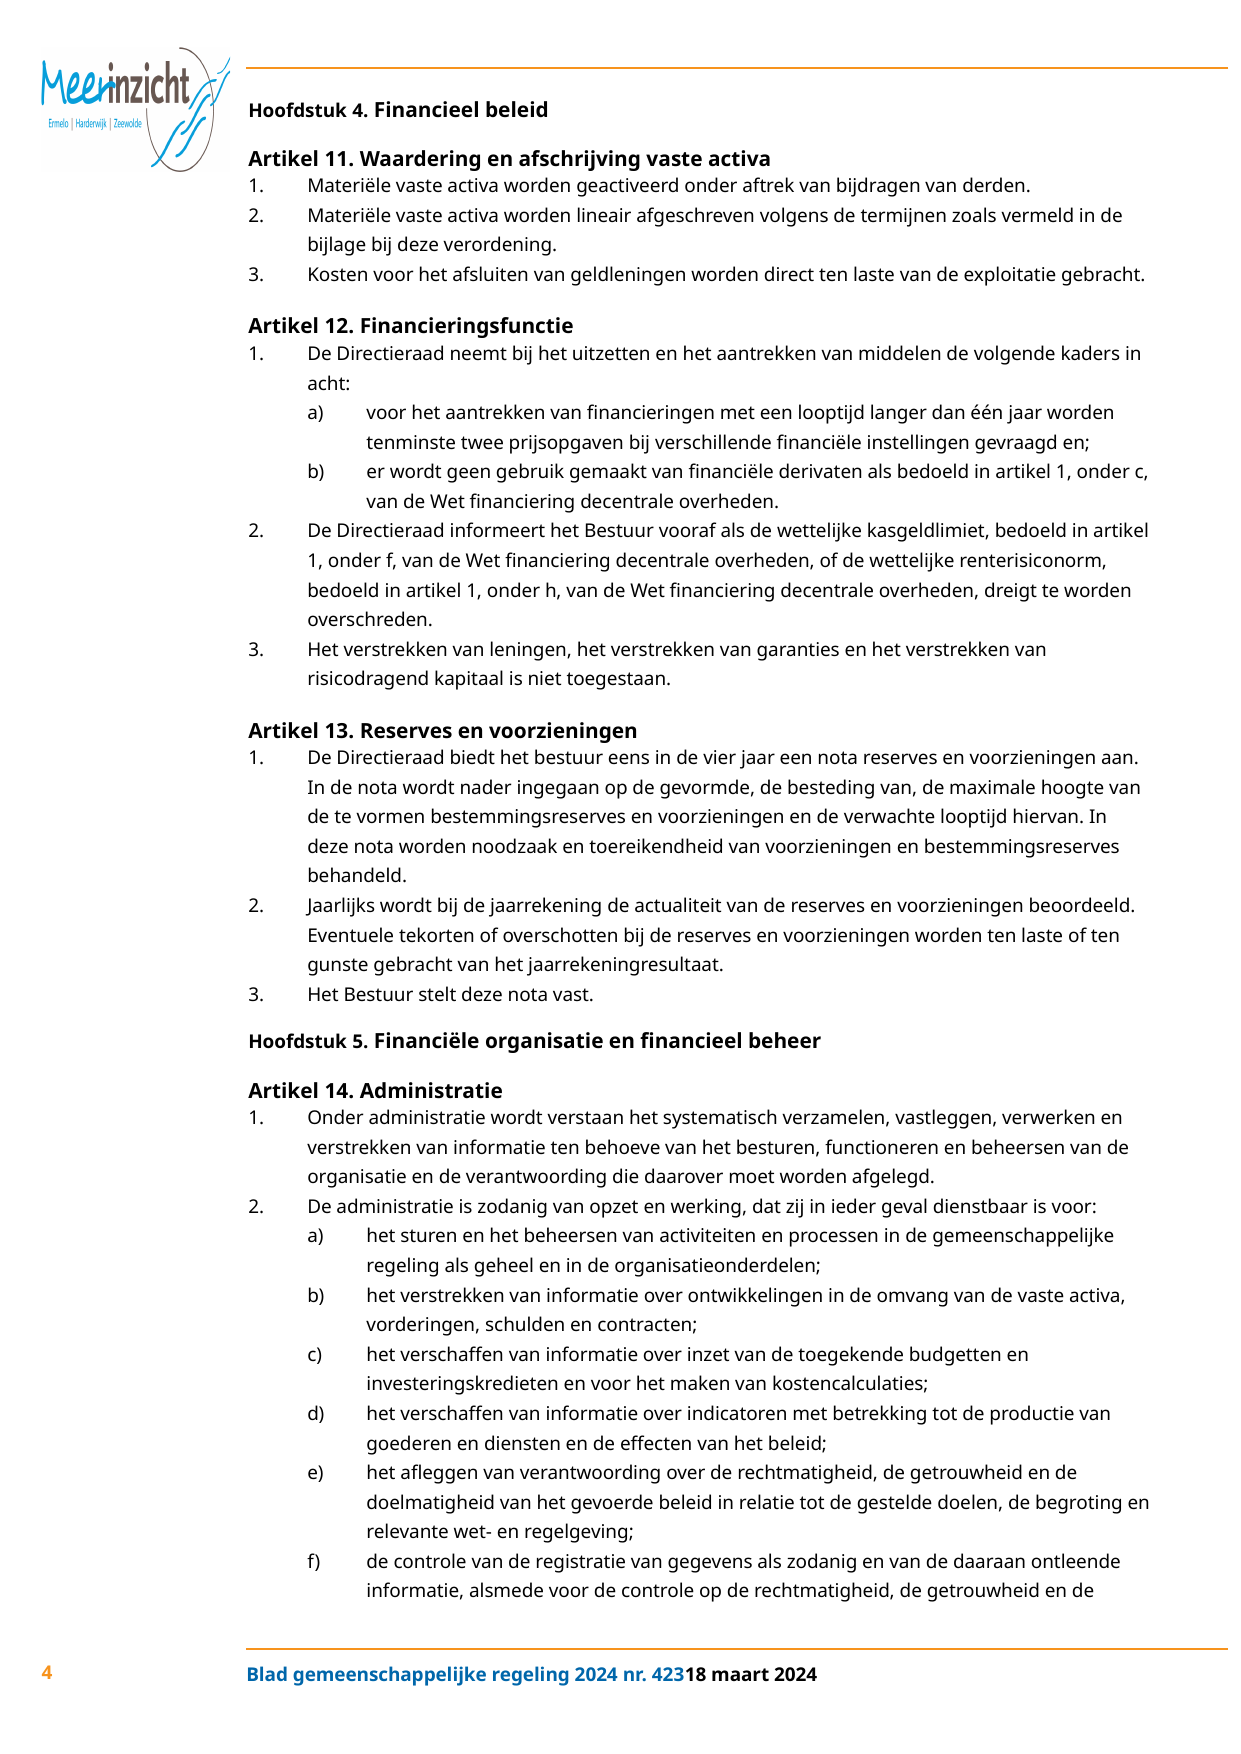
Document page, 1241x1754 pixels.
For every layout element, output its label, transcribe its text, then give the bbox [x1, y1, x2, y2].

list het afleggen van verantwoording over de rechtmatigheid, de getrouwheid en de doelmatigheid van het gevoerde beleid in relatie tot de gestelde doelen, de begroting en relevante wet- en regelgeving; [307, 1459, 1152, 1544]
list het verschaffen van informatie over indicatoren met betrekking tot de productie van goederen en diensten en de effecten van het beleid; [307, 1400, 1152, 1456]
text Artikel 11. Waardering en afschrijving vaste activa [248, 144, 1152, 172]
list het verstrekken van informatie over ontwikkelingen in de omvang van de vaste activa, vorderingen, schulden en contracten; [307, 1282, 1152, 1337]
list De Directieraad neemt bij het uitzetten en het aantrekken van middelen de volgende kaders in acht: [248, 340, 1152, 395]
list het verschaffen van informatie over inzet van de toegekende budgetten en investeringskredieten en voor het maken van kostencalculaties; [307, 1341, 1152, 1396]
list de controle van de registratie van gegevens als zodanig en van de daaraan ontleende informatie, alsmede voor de controle op de rechtmatigheid, de getrouwheid en de [307, 1548, 1152, 1603]
list Jaarlijks wordt bij de jaarrekening de actualiteit van de reserves en voorzieningen beoordeeld. Eventuele tekorten of overschotten bij de reserves en voorzieningen worden ten laste of ten gunste gebracht van het jaarrekeningresultaat. [248, 892, 1152, 977]
list Materiële vaste activa worden lineair afgeschreven volgens de termijnen zoals vermeld in de bijlage bij deze verordening. [248, 202, 1152, 257]
text Artikel 14. Administratie [248, 1076, 1152, 1104]
list Materiële vaste activa worden geactiveerd onder aftrek van bijdragen van derden. [248, 172, 1152, 198]
list Het Bestuur stelt deze nota vast. [248, 981, 1152, 1007]
list voor het aantrekken van financieringen met een looptijd langer dan één jaar worden tenminste twee prijsopgaven bij verschillende financiële instellingen gevraagd en; [307, 399, 1152, 454]
list er wordt geen gebruik gemaakt van financiële derivaten als bedoeld in artikel 1, onder c, van de Wet financiering decentrale overheden. [307, 458, 1152, 514]
text Artikel 13. Reserves en voorzieningen [248, 716, 1152, 744]
list Onder administratie wordt verstaan het systematisch verzamelen, vastleggen, verwerken en verstrekken van informatie ten behoeve van het besturen, functioneren en beheersen van de organisatie en de verantwoording die daarover moet worden afgelegd. [248, 1104, 1152, 1189]
list De Directieraad informeert het Bestuur vooraf als de wettelijke kasgeldlimiet, bedoeld in artikel 1, onder f, van de Wet financiering decentrale overheden, of de wettelijke renterisiconorm, bedoeld in artikel 1, onder h, van de Wet financiering decentrale overheden, dreigt te worden overschreden. [248, 518, 1152, 632]
list Kosten voor het afsluiten van geldleningen worden direct ten laste van de exploitatie gebracht. [248, 261, 1152, 287]
list het sturen en het beheersen van activiteiten en processen in de gemeenschappelijke regeling als geheel en in de organisatieonderdelen; [307, 1223, 1152, 1278]
list De administratie is zodanig van opzet en werking, dat zij in ieder geval dienstbaar is voor: [248, 1193, 1152, 1219]
picture [41, 47, 231, 172]
text Hoofdstuk 5. Financiële organisatie en financieel beheer [248, 1027, 1152, 1055]
list Het verstrekken van leningen, het verstrekken van garanties en het verstrekken van risicodragend kapitaal is niet toegestaan. [248, 636, 1152, 691]
list De Directieraad biedt het bestuur eens in de vier jaar een nota reserves en voorzieningen aan. In de nota wordt nader ingegaan op de gevormde, de besteding van, de maximale hoogte van de te vormen bestemmingsreserves en voorzieningen en de verwachte looptijd hiervan. In deze nota worden noodzaak en toereikendheid van voorzieningen en bestemmingsreserves behandeld. [248, 744, 1152, 888]
text Artikel 12. Financieringsfunctie [248, 312, 1152, 340]
text Hoofdstuk 4. Financieel beleid [248, 95, 1152, 123]
